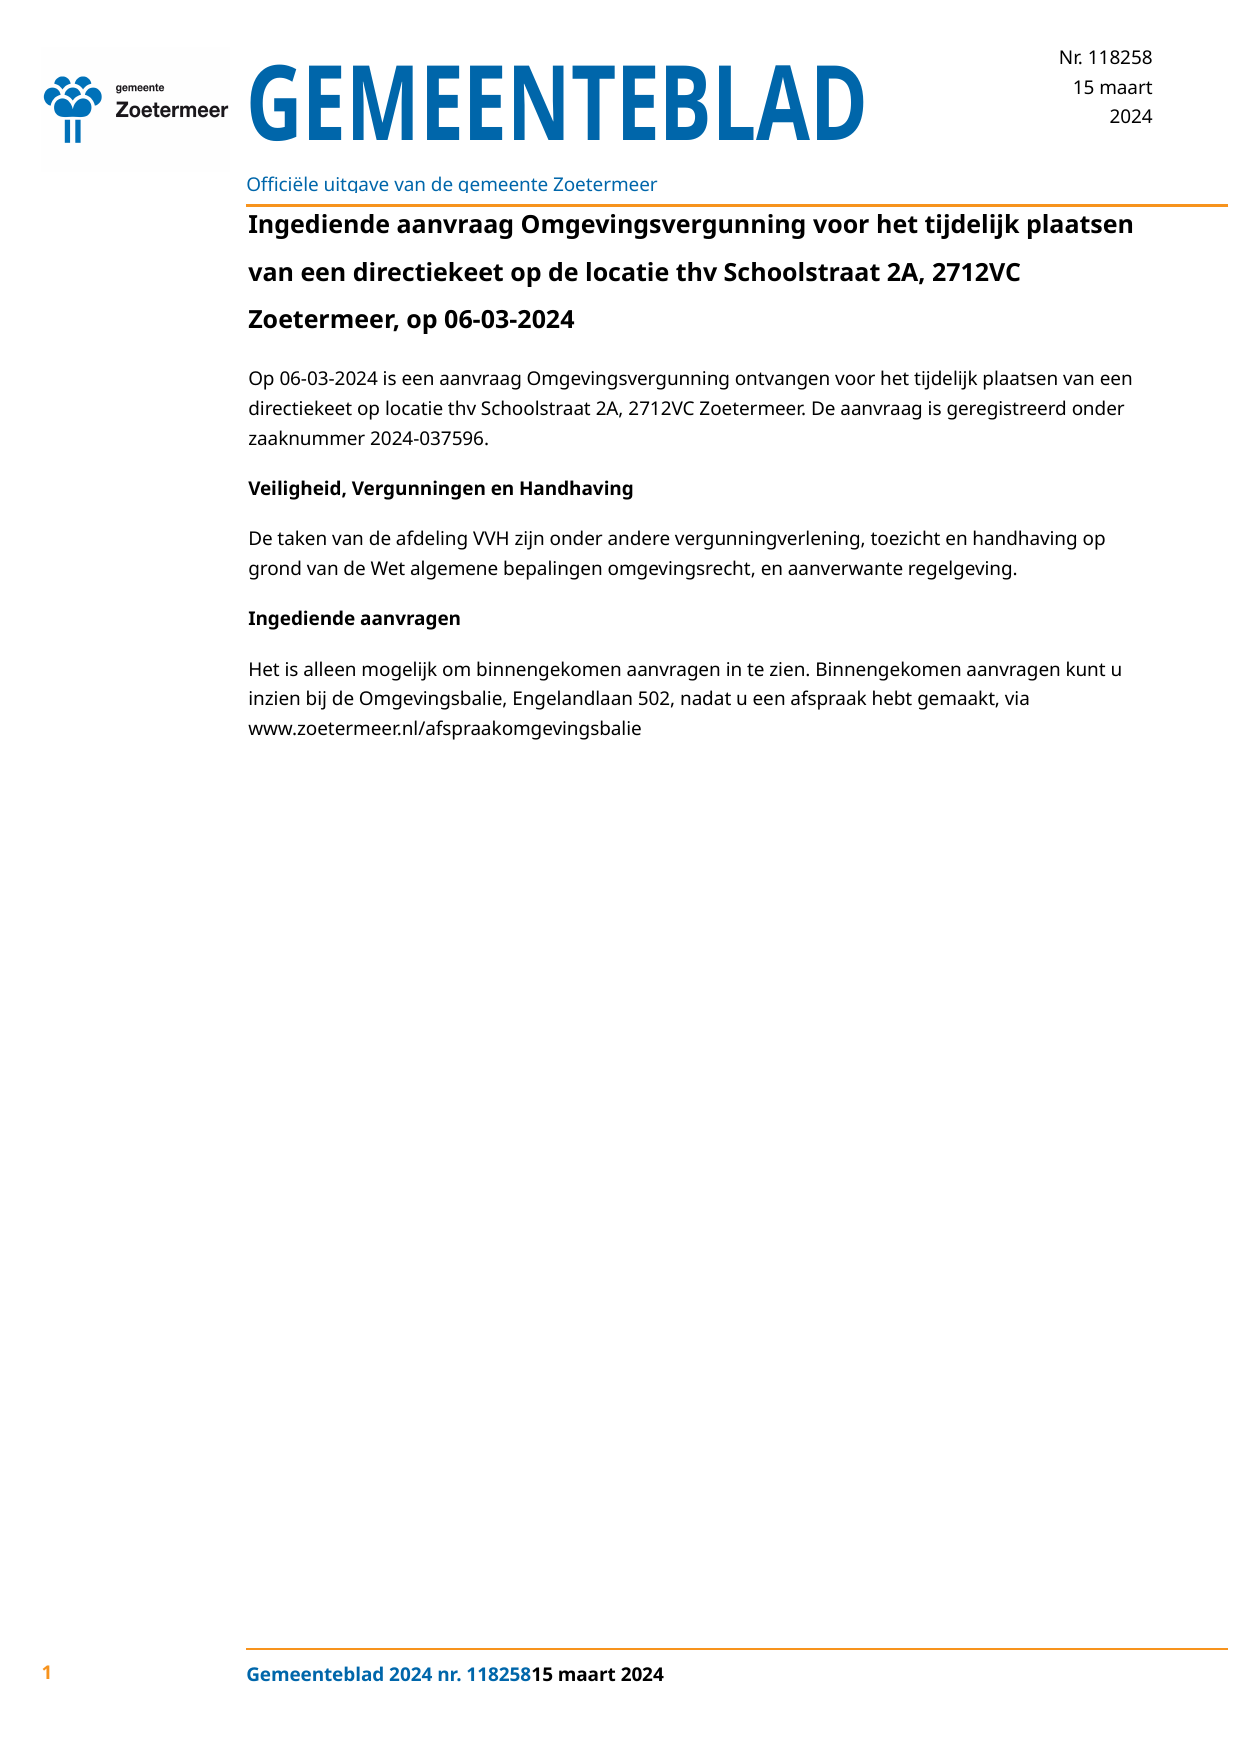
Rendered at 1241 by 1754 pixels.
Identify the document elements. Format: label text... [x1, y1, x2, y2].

text Veiligheid, Vergunningen en Handhaving [248, 475, 1152, 501]
text Het is alleen mogelijk om binnengekomen aanvragen in te zien. Binnengekomen aanvragen kunt u inzien bij de Omgevingsbalie, Engelandlaan 502, nadat u een afspraak hebt gemaakt, via www.zoetermeer.nl/afspraakomgevingsbalie [248, 656, 1152, 741]
text Ingediende aanvraag Omgevingsvergunning voor het tijdelijk plaatsen van een directiekeet op de locatie thv Schoolstraat 2A, 2712VC Zoetermeer, op 06-03-2024 [248, 207, 1152, 336]
text Op 06-03-2024 is een aanvraag Omgevingsvergunning ontvangen voor het tijdelijk plaatsen van een directiekeet op locatie thv Schoolstraat 2A, 2712VC Zoetermeer. De aanvraag is geregistreerd onder zaaknummer 2024-037596. [248, 366, 1152, 450]
text Ingediende aanvragen [248, 606, 1152, 631]
text De taken van de afdeling VVH zijn onder andere vergunningverlening, toezicht en handhaving op grond van de Wet algemene bepalingen omgevingsrecht, en aanverwante regelgeving. [248, 526, 1152, 581]
picture [41, 47, 231, 172]
